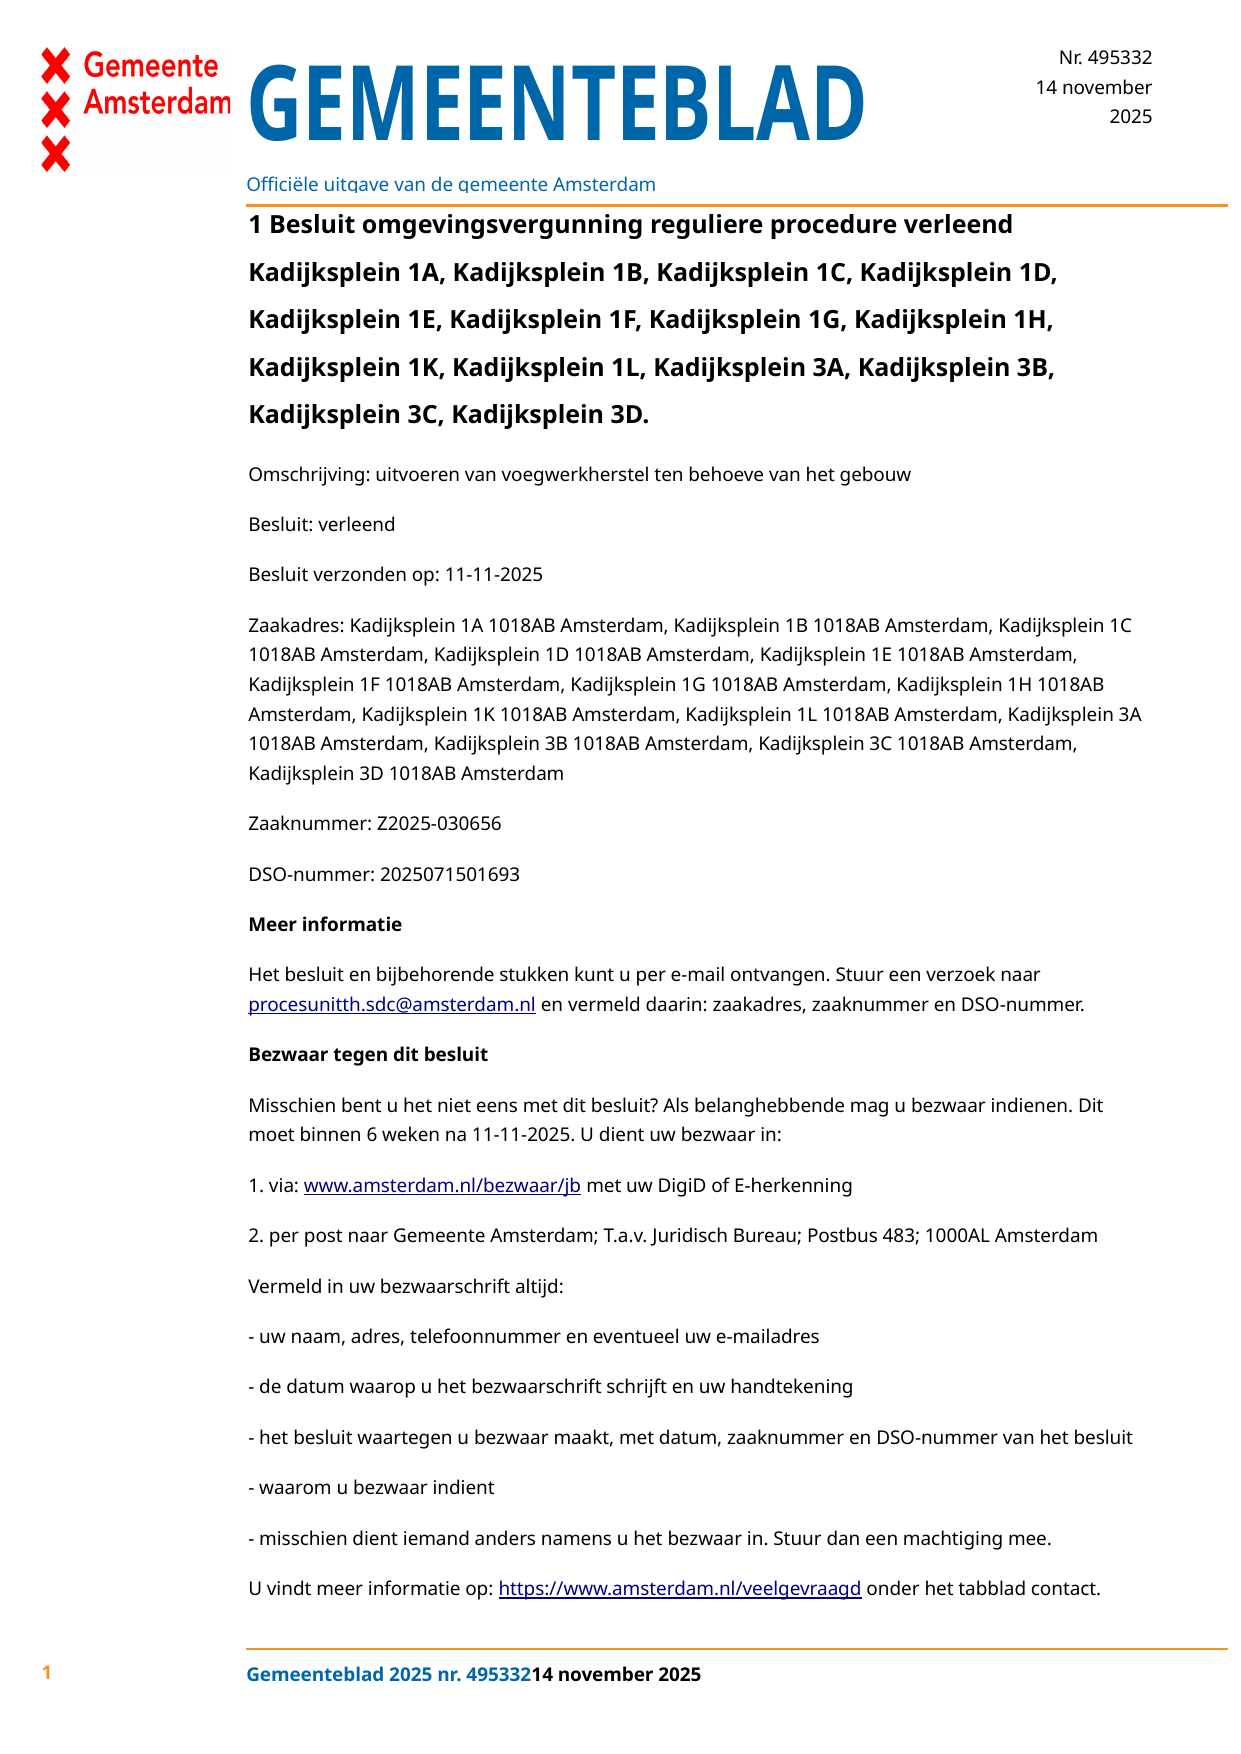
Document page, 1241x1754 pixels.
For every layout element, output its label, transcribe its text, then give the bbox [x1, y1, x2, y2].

picture [41, 47, 231, 172]
text Vermeld in uw bezwaarschrift altijd: [248, 1273, 1152, 1298]
text Zaakadres: Kadijksplein 1A 1018AB Amsterdam, Kadijksplein 1B 1018AB Amsterdam, Kadijksplein 1C 1018AB Amsterdam, Kadijksplein 1D 1018AB Amsterdam, Kadijksplein 1E 1018AB Amsterdam, Kadijksplein 1F 1018AB Amsterdam, Kadijksplein 1G 1018AB Amsterdam, Kadijksplein 1H 1018AB Amsterdam, Kadijksplein 1K 1018AB Amsterdam, Kadijksplein 1L 1018AB Amsterdam, Kadijksplein 3A 1018AB Amsterdam, Kadijksplein 3B 1018AB Amsterdam, Kadijksplein 3C 1018AB Amsterdam, Kadijksplein 3D 1018AB Amsterdam [248, 612, 1152, 786]
text - uw naam, adres, telefoonnummer en eventueel uw e-mailadres [248, 1323, 1152, 1349]
text Bezwaar tegen dit besluit [248, 1042, 1152, 1067]
text DSO-nummer: 2025071501693 [248, 861, 1152, 886]
text Omschrijving: uitvoeren van voegwerkherstel ten behoeve van het gebouw [248, 461, 1152, 486]
text - de datum waarop u het bezwaarschrift schrijft en uw handtekening [248, 1374, 1152, 1399]
text 2. per post naar Gemeente Amsterdam; T.a.v. Juridisch Bureau; Postbus 483; 1000AL Amsterdam [248, 1222, 1152, 1248]
text Meer informatie [248, 911, 1152, 937]
text - het besluit waartegen u bezwaar maakt, met datum, zaaknummer en DSO-nummer van het besluit [248, 1424, 1152, 1450]
text U vindt meer informatie op: https://www.amsterdam.nl/veelgevraagd onder het tabblad contact. [248, 1575, 1152, 1601]
text 1. via: www.amsterdam.nl/bezwaar/jb met uw DigiD of E-herkenning [248, 1172, 1152, 1198]
text Besluit: verleend [248, 511, 1152, 537]
text Het besluit en bijbehorende stukken kunt u per e-mail ontvangen. Stuur een verzoek naar procesunitth.sdc@amsterdam.nl en vermeld daarin: zaakadres, zaaknummer en DSO-nummer. [248, 962, 1152, 1017]
text Zaaknummer: Z2025-030656 [248, 810, 1152, 836]
text Misschien bent u het niet eens met dit besluit? Als belanghebbende mag u bezwaar indienen. Dit moet binnen 6 weken na 11-11-2025. U dient uw bezwaar in: [248, 1092, 1152, 1147]
text - misschien dient iemand anders namens u het bezwaar in. Stuur dan een machtiging mee. [248, 1525, 1152, 1551]
text - waarom u bezwaar indient [248, 1474, 1152, 1500]
text 1 Besluit omgevingsvergunning reguliere procedure verleend Kadijksplein 1A, Kadijksplein 1B, Kadijksplein 1C, Kadijksplein 1D, Kadijksplein 1E, Kadijksplein 1F, Kadijksplein 1G, Kadijksplein 1H, Kadijksplein 1K, Kadijksplein 1L, Kadijksplein 3A, Kadijksplein 3B, Kadijksplein 3C, Kadijksplein 3D. [248, 207, 1152, 431]
text Besluit verzonden op: 11-11-2025 [248, 562, 1152, 587]
